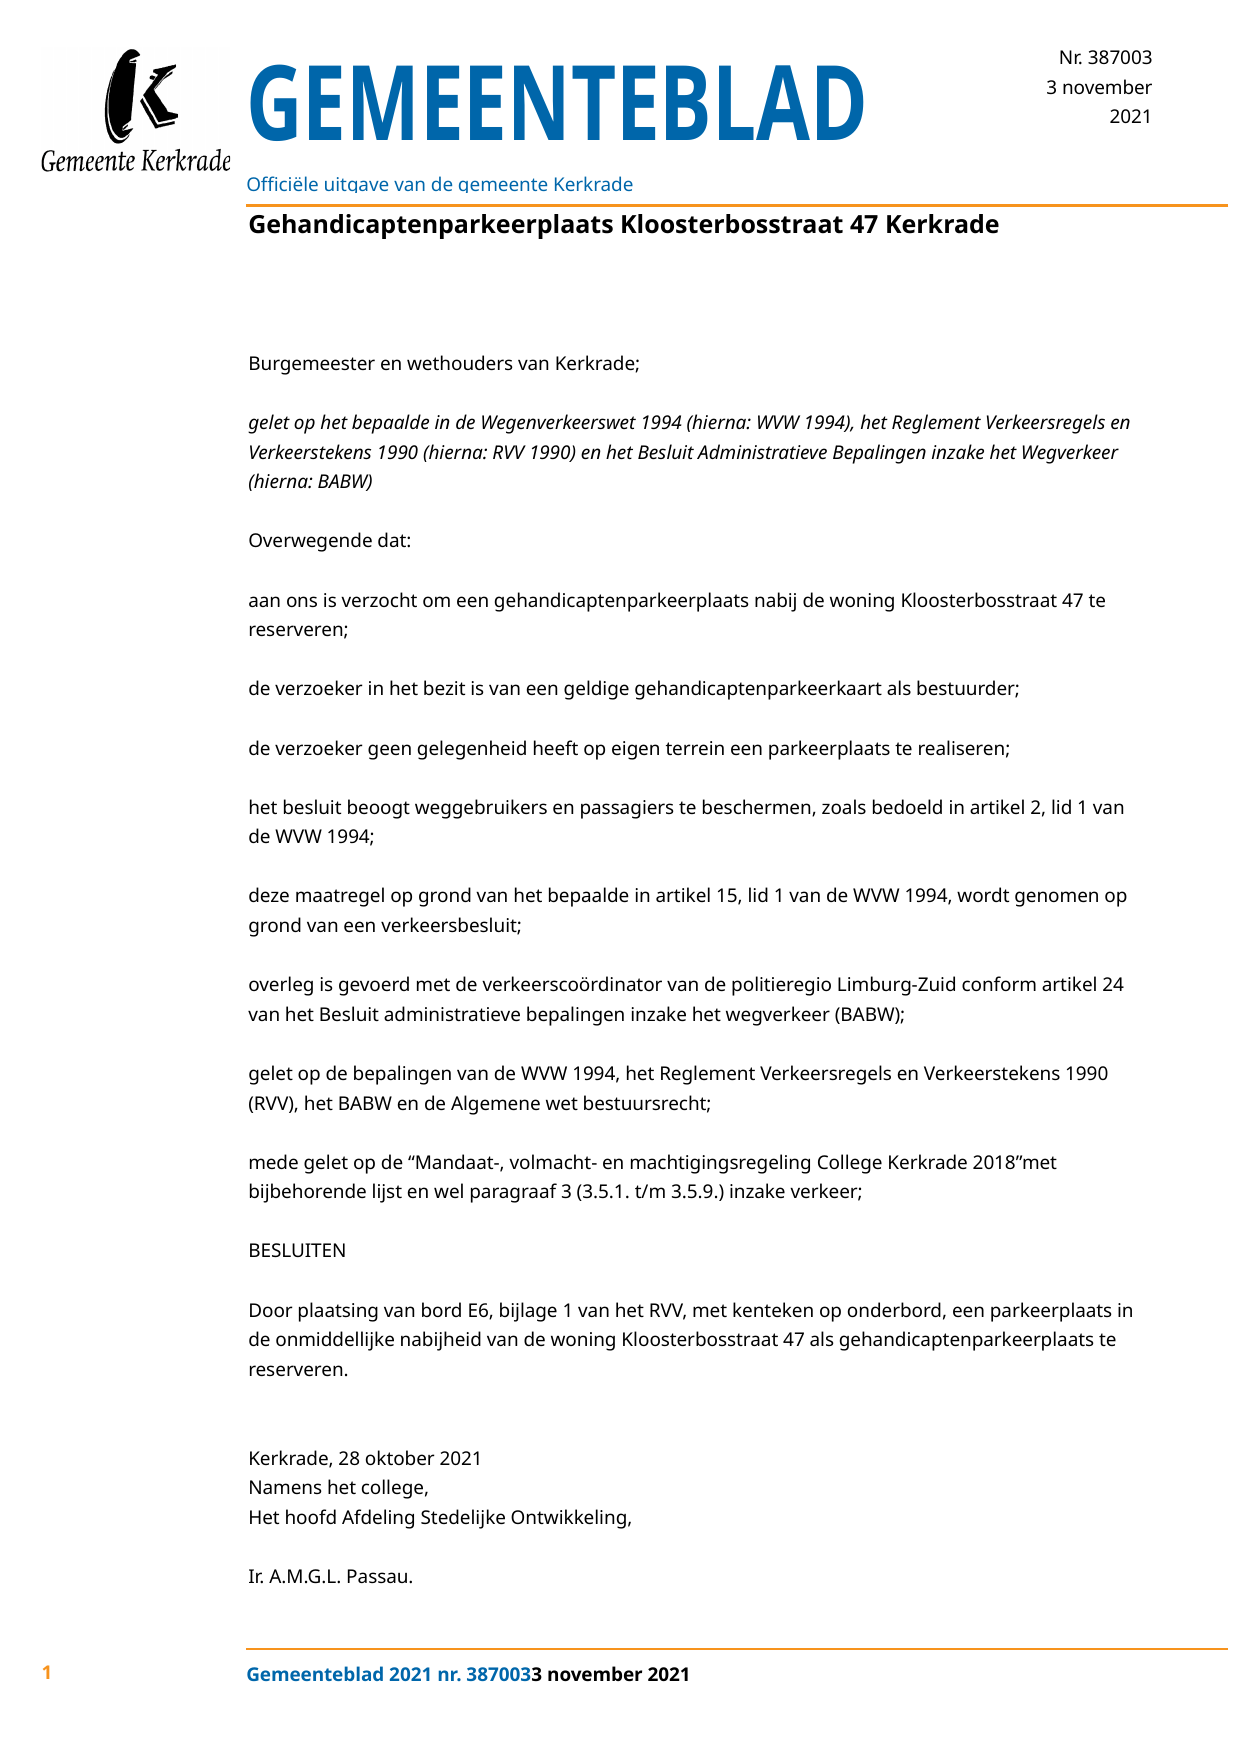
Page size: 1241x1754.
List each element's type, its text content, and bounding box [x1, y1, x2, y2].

text Het hoofd Afdeling Stedelijke Ontwikkeling, [248, 1504, 1152, 1530]
text Gehandicaptenparkeerplaats Kloosterbosstraat 47 Kerkrade [248, 207, 1152, 241]
text Namens het college, [248, 1474, 1152, 1500]
text BESLUITEN [248, 1238, 1152, 1263]
picture [41, 47, 231, 172]
text gelet op het bepaalde in de Wegenverkeerswet 1994 (hierna: WVW 1994), het Reglement Verkeersregels en Verkeerstekens 1990 (hierna: RVV 1990) en het Besluit Administratieve Bepalingen inzake het Wegverkeer (hierna: BABW) [248, 409, 1152, 494]
text Kerkrade, 28 oktober 2021 [248, 1445, 1152, 1471]
text Overwegende dat: [248, 528, 1152, 553]
text gelet op de bepalingen van de WVW 1994, het Reglement Verkeersregels en Verkeerstekens 1990 (RVV), het BABW en de Algemene wet bestuursrecht; [248, 1060, 1152, 1116]
text Door plaatsing van bord E6, bijlage 1 van het RVV, met kenteken op onderbord, een parkeerplaats in de onmiddellijke nabijheid van de woning Kloosterbosstraat 47 als gehandicaptenparkeerplaats te reserveren. [248, 1297, 1152, 1382]
text mede gelet op de “Mandaat-, volmacht- en machtigingsregeling College Kerkrade 2018”met bijbehorende lijst en wel paragraaf 3 (3.5.1. t/m 3.5.9.) inzake verkeer; [248, 1149, 1152, 1204]
text deze maatregel op grond van het bepaalde in artikel 15, lid 1 van de WVW 1994, wordt genomen op grond van een verkeersbesluit; [248, 883, 1152, 938]
text Ir. A.M.G.L. Passau. [248, 1563, 1152, 1589]
text Burgemeester en wethouders van Kerkrade; [248, 350, 1152, 376]
text de verzoeker geen gelegenheid heeft op eigen terrein een parkeerplaats te realiseren; [248, 735, 1152, 761]
text het besluit beoogt weggebruikers en passagiers te beschermen, zoals bedoeld in artikel 2, lid 1 van de WVW 1994; [248, 794, 1152, 849]
text de verzoeker in het bezit is van een geldige gehandicaptenparkeerkaart als bestuurder; [248, 676, 1152, 701]
text overleg is gevoerd met de verkeerscoördinator van de politieregio Limburg-Zuid conform artikel 24 van het Besluit administratieve bepalingen inzake het wegverkeer (BABW); [248, 971, 1152, 1027]
text aan ons is verzocht om een gehandicaptenparkeerplaats nabij de woning Kloosterbosstraat 47 te reserveren; [248, 587, 1152, 642]
